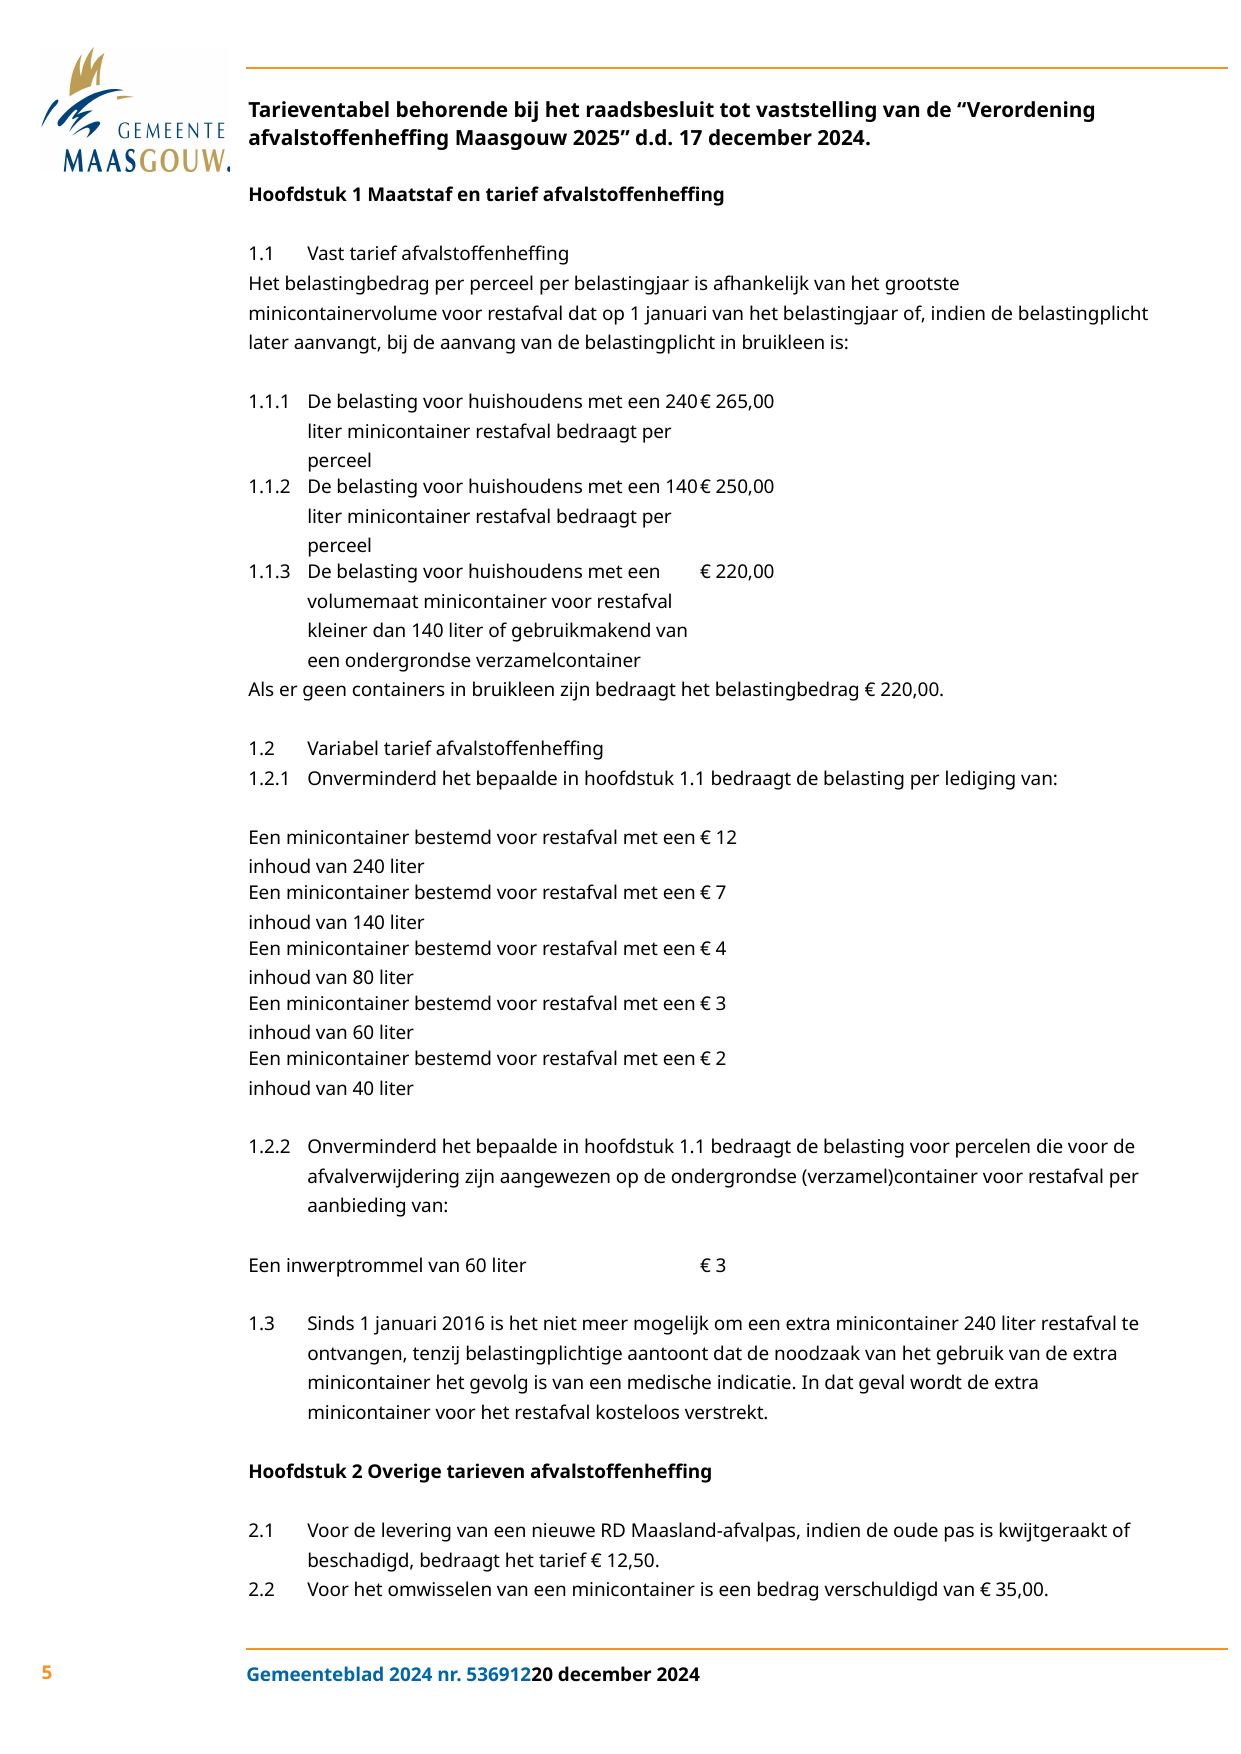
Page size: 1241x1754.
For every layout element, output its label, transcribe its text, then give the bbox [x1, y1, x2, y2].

list Voor het omwisselen van een minicontainer is een bedrag verschuldigd van € 35,00. [248, 1577, 1152, 1602]
table_cell € 2 [700, 1045, 1152, 1101]
table_cell Een minicontainer bestemd voor restafval met een inhoud van 140 liter [248, 879, 700, 935]
list Onverminderd het bepaalde in hoofdstuk 1.1 bedraagt de belasting per lediging van: [248, 765, 1152, 791]
table_cell Een minicontainer bestemd voor restafval met een inhoud van 80 liter [248, 935, 700, 990]
text Als er geen containers in bruikleen zijn bedraagt het belastingbedrag € 220,00. [248, 676, 1152, 702]
list Sinds 1 januari 2016 is het niet meer mogelijk om een extra minicontainer 240 liter restafval te ontvangen, tenzij belastingplichtige aantoont dat de noodzaak van het gebruik van de extra minicontainer het gevolg is van een medische indicatie. In dat geval wordt de extra minicontainer voor het restafval kosteloos verstrekt. [248, 1310, 1152, 1425]
table_header Een inwerptrommel van 60 liter [248, 1252, 700, 1278]
text Tarieventabel behorende bij het raadsbesluit tot vaststelling van de “Verordening afvalstoffenheffing Maasgouw 2025” d.d. 17 december 2024. [248, 95, 1152, 152]
table_cell € 3 [700, 990, 1152, 1045]
table_header Een minicontainer bestemd voor restafval met een inhoud van 240 liter [248, 824, 700, 879]
table_cell De belasting voor huishoudens met een volumemaat minicontainer voor restafval kleiner dan 140 liter of gebruikmakend van een ondergrondse verzamelcontainer [248, 558, 700, 673]
list Vast tarief afvalstoffenheffing [248, 241, 1152, 266]
table_cell € 250,00 [700, 474, 1152, 558]
table_header € 265,00 [700, 389, 1152, 473]
table_cell € 7 [700, 879, 1152, 935]
table_cell Een minicontainer bestemd voor restafval met een inhoud van 60 liter [248, 990, 700, 1045]
list Variabel tarief afvalstoffenheffing [248, 735, 1152, 761]
table_cell Een minicontainer bestemd voor restafval met een inhoud van 40 liter [248, 1045, 700, 1101]
list Voor de levering van een nieuwe RD Maasland-afvalpas, indien de oude pas is kwijtgeraakt of beschadigd, bedraagt het tarief € 12,50. [248, 1517, 1152, 1573]
text Hoofdstuk 1 Maatstaf en tarief afvalstoffenheffing [248, 181, 1152, 207]
table_cell € 4 [700, 935, 1152, 990]
table_cell € 220,00 [700, 558, 1152, 673]
list Onverminderd het bepaalde in hoofdstuk 1.1 bedraagt de belasting voor percelen die voor de afvalverwijdering zijn aangewezen op de ondergrondse (verzamel)container voor restafval per aanbieding van: [248, 1133, 1152, 1218]
table_cell De belasting voor huishoudens met een 140 liter minicontainer restafval bedraagt per perceel [248, 474, 700, 558]
picture [41, 47, 231, 172]
text Het belastingbedrag per perceel per belastingjaar is afhankelijk van het grootste minicontainervolume voor restafval dat op 1 januari van het belastingjaar of, indien de belastingplicht later aanvangt, bij de aanvang van de belastingplicht in bruikleen is: [248, 270, 1152, 355]
table_header De belasting voor huishoudens met een 240 liter minicontainer restafval bedraagt per perceel [248, 389, 700, 473]
table_header € 12 [700, 824, 1152, 879]
text Hoofdstuk 2 Overige tarieven afvalstoffenheffing [248, 1458, 1152, 1484]
table_header € 3 [700, 1252, 1152, 1278]
